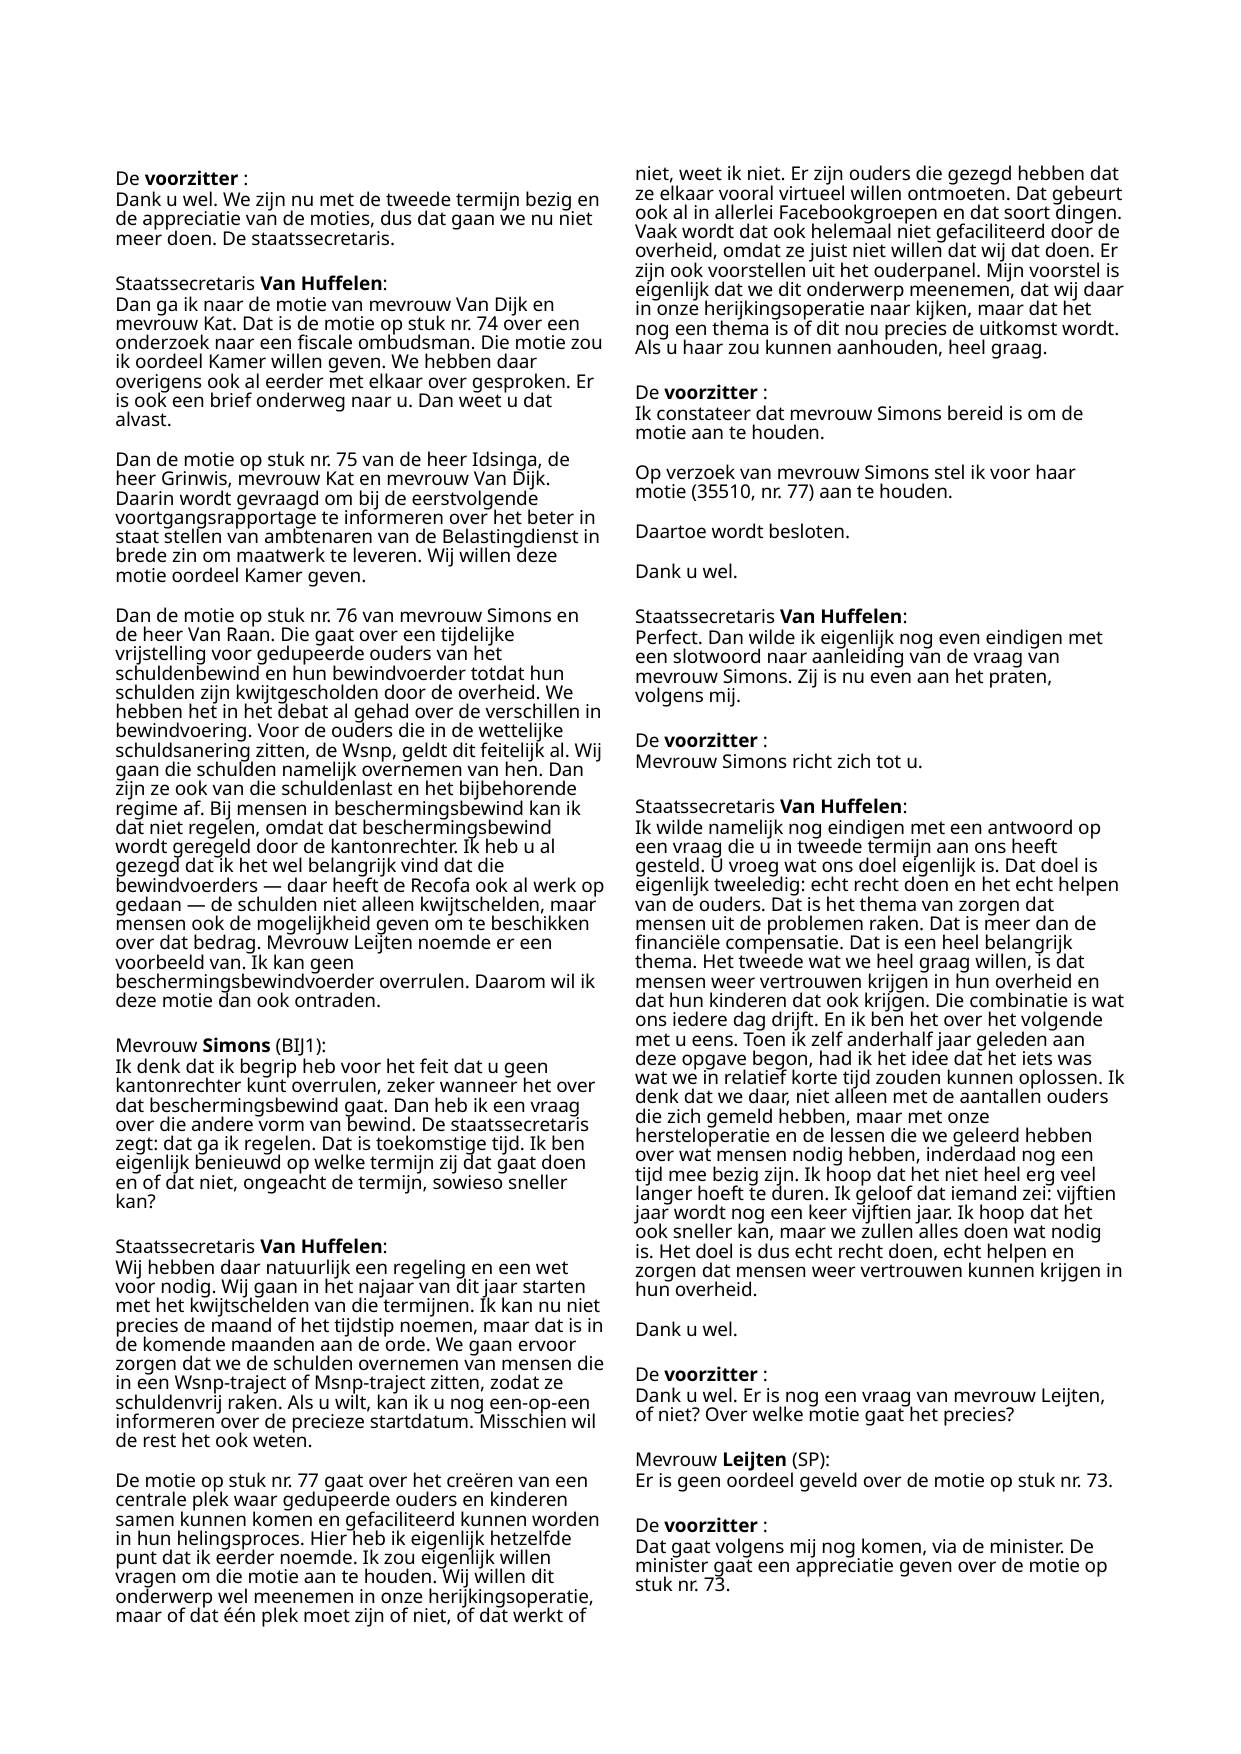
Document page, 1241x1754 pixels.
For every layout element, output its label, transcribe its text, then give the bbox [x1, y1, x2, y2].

text De voorzitter : [115, 165, 605, 191]
text De motie op stuk nr. 77 gaat over het creëren van een centrale plek waar gedupeerde ouders en kinderen samen kunnen komen en gefaciliteerd kunnen worden in hun helingsproces. Hier heb ik eigenlijk hetzelfde punt dat ik eerder noemde. Ik zou eigenlijk willen vragen om die motie aan te houden. Wij willen dit onderwerp wel meenemen in onze herijkingsoperatie, maar of dat één plek moet zijn of niet, of dat werkt of [115, 1472, 605, 1626]
text De voorzitter : [635, 1361, 1125, 1387]
text De voorzitter : [635, 727, 1125, 753]
text Staatssecretaris Van Huffelen: [115, 270, 605, 296]
text Dank u wel. We zijn nu met de tweede termijn bezig en de appreciatie van de moties, dus dat gaan we nu niet meer doen. De staatssecretaris. [115, 191, 605, 249]
text De voorzitter : [635, 379, 1125, 404]
text Wij hebben daar natuurlijk een regeling en een wet voor nodig. Wij gaan in het najaar van dit jaar starten met het kwijtschelden van die termijnen. Ik kan nu niet precies de maand of het tijdstip noemen, maar dat is in de komende maanden aan de orde. We gaan ervoor zorgen dat we de schulden overnemen van mensen die in een Wsnp-traject of Msnp-traject zitten, zodat ze schuldenvrij raken. Als u wilt, kan ik u nog een-op-een informeren over de precieze startdatum. Misschien wil de rest het ook weten. [115, 1259, 605, 1451]
text Mevrouw Leijten (SP): [635, 1446, 1125, 1472]
text Dan de motie op stuk nr. 76 van mevrouw Simons en de heer Van Raan. Die gaat over een tijdelijke vrijstelling voor gedupeerde ouders van het schuldenbewind en hun bewindvoerder totdat hun schulden zijn kwijtgescholden door de overheid. We hebben het in het debat al gehad over de verschillen in bewindvoering. Voor de ouders die in de wettelijke schuldsanering zitten, de Wsnp, geldt dit feitelijk al. Wij gaan die schulden namelijk overnemen van hen. Dan zijn ze ook van die schuldenlast en het bijbehorende regime af. Bij mensen in beschermingsbewind kan ik dat niet regelen, omdat dat beschermingsbewind wordt geregeld door de kantonrechter. Ik heb u al gezegd dat ik het wel belangrijk vind dat die bewindvoerders — daar heeft de Recofa ook al werk op gedaan — de schulden niet alleen kwijtschelden, maar mensen ook de mogelijkheid geven om te beschikken over dat bedrag. Mevrouw Leijten noemde er een voorbeeld van. Ik kan geen beschermingsbewindvoerder overrulen. Daarom wil ik deze motie dan ook ontraden. [115, 607, 605, 1011]
text Staatssecretaris Van Huffelen: [115, 1233, 605, 1259]
text Ik denk dat ik begrip heb voor het feit dat u geen kantonrechter kunt overrulen, zeker wanneer het over dat beschermingsbewind gaat. Dan heb ik een vraag over die andere vorm van bewind. De staatssecretaris zegt: dat ga ik regelen. Dat is toekomstige tijd. Ik ben eigenlijk benieuwd op welke termijn zij dat gaat doen en of dat niet, ongeacht de termijn, sowieso sneller kan? [115, 1058, 605, 1212]
text Er is geen oordeel geveld over de motie op stuk nr. 73. [635, 1472, 1125, 1491]
text Dank u wel. [635, 1321, 1125, 1340]
text niet, weet ik niet. Er zijn ouders die gezegd hebben dat ze elkaar vooral virtueel willen ontmoeten. Dat gebeurt ook al in allerlei Facebookgroepen en dat soort dingen. Vaak wordt dat ook helemaal niet gefaciliteerd door de overheid, omdat ze juist niet willen dat wij dat doen. Er zijn ook voorstellen uit het ouderpanel. Mijn voorstel is eigenlijk dat we dit onderwerp meenemen, dat wij daar in onze herijkingsoperatie naar kijken, maar dat het nog een thema is of dit nou precies de uitkomst wordt. Als u haar zou kunnen aanhouden, heel graag. [635, 165, 1125, 358]
text Dank u wel. Er is nog een vraag van mevrouw Leijten, of niet? Over welke motie gaat het precies? [635, 1387, 1125, 1426]
text Ik constateer dat mevrouw Simons bereid is om de motie aan te houden. [635, 404, 1125, 443]
text Op verzoek van mevrouw Simons stel ik voor haar motie (35510, nr. 77) aan te houden. [635, 464, 1125, 502]
text Dat gaat volgens mij nog komen, via de minister. De minister gaat een appreciatie geven over de motie op stuk nr. 73. [635, 1538, 1125, 1596]
text Dan de motie op stuk nr. 75 van de heer Idsinga, de heer Grinwis, mevrouw Kat en mevrouw Van Dijk. Daarin wordt gevraagd om bij de eerstvolgende voortgangsrapportage te informeren over het beter in staat stellen van ambtenaren van de Belastingdienst in brede zin om maatwerk te leveren. Wij willen deze motie oordeel Kamer geven. [115, 451, 605, 586]
text Perfect. Dan wilde ik eigenlijk nog even eindigen met een slotwoord naar aanleiding van de vraag van mevrouw Simons. Zij is nu even aan het praten, volgens mij. [635, 629, 1125, 706]
text Ik wilde namelijk nog eindigen met een antwoord op een vraag die u in tweede termijn aan ons heeft gesteld. U vroeg wat ons doel eigenlijk is. Dat doel is eigenlijk tweeledig: echt recht doen en het echt helpen van de ouders. Dat is het thema van zorgen dat mensen uit de problemen raken. Dat is meer dan de financiële compensatie. Dat is een heel belangrijk thema. Het tweede wat we heel graag willen, is dat mensen weer vertrouwen krijgen in hun overheid en dat hun kinderen dat ook krijgen. Die combinatie is wat ons iedere dag drijft. En ik ben het over het volgende met u eens. Toen ik zelf anderhalf jaar geleden aan deze opgave begon, had ik het idee dat het iets was wat we in relatief korte tijd zouden kunnen oplossen. Ik denk dat we daar, niet alleen met de aantallen ouders die zich gemeld hebben, maar met onze hersteloperatie en de lessen die we geleerd hebben over wat mensen nodig hebben, inderdaad nog een tijd mee bezig zijn. Ik hoop dat het niet heel erg veel langer hoeft te duren. Ik geloof dat iemand zei: vijftien jaar wordt nog een keer vijftien jaar. Ik hoop dat het ook sneller kan, maar we zullen alles doen wat nodig is. Het doel is dus echt recht doen, echt helpen en zorgen dat mensen weer vertrouwen kunnen krijgen in hun overheid. [635, 819, 1125, 1300]
text Staatssecretaris Van Huffelen: [635, 793, 1125, 819]
text Dan ga ik naar de motie van mevrouw Van Dijk en mevrouw Kat. Dat is de motie op stuk nr. 74 over een onderzoek naar een fiscale ombudsman. Die motie zou ik oordeel Kamer willen geven. We hebben daar overigens ook al eerder met elkaar over gesproken. Er is ook een brief onderweg naar u. Dan weet u dat alvast. [115, 296, 605, 430]
text De voorzitter : [635, 1512, 1125, 1538]
text Staatssecretaris Van Huffelen: [635, 603, 1125, 629]
text Mevrouw Simons (BIJ1): [115, 1032, 605, 1058]
text Mevrouw Simons richt zich tot u. [635, 753, 1125, 772]
text Daartoe wordt besloten. [635, 523, 1125, 542]
text Dank u wel. [635, 563, 1125, 583]
